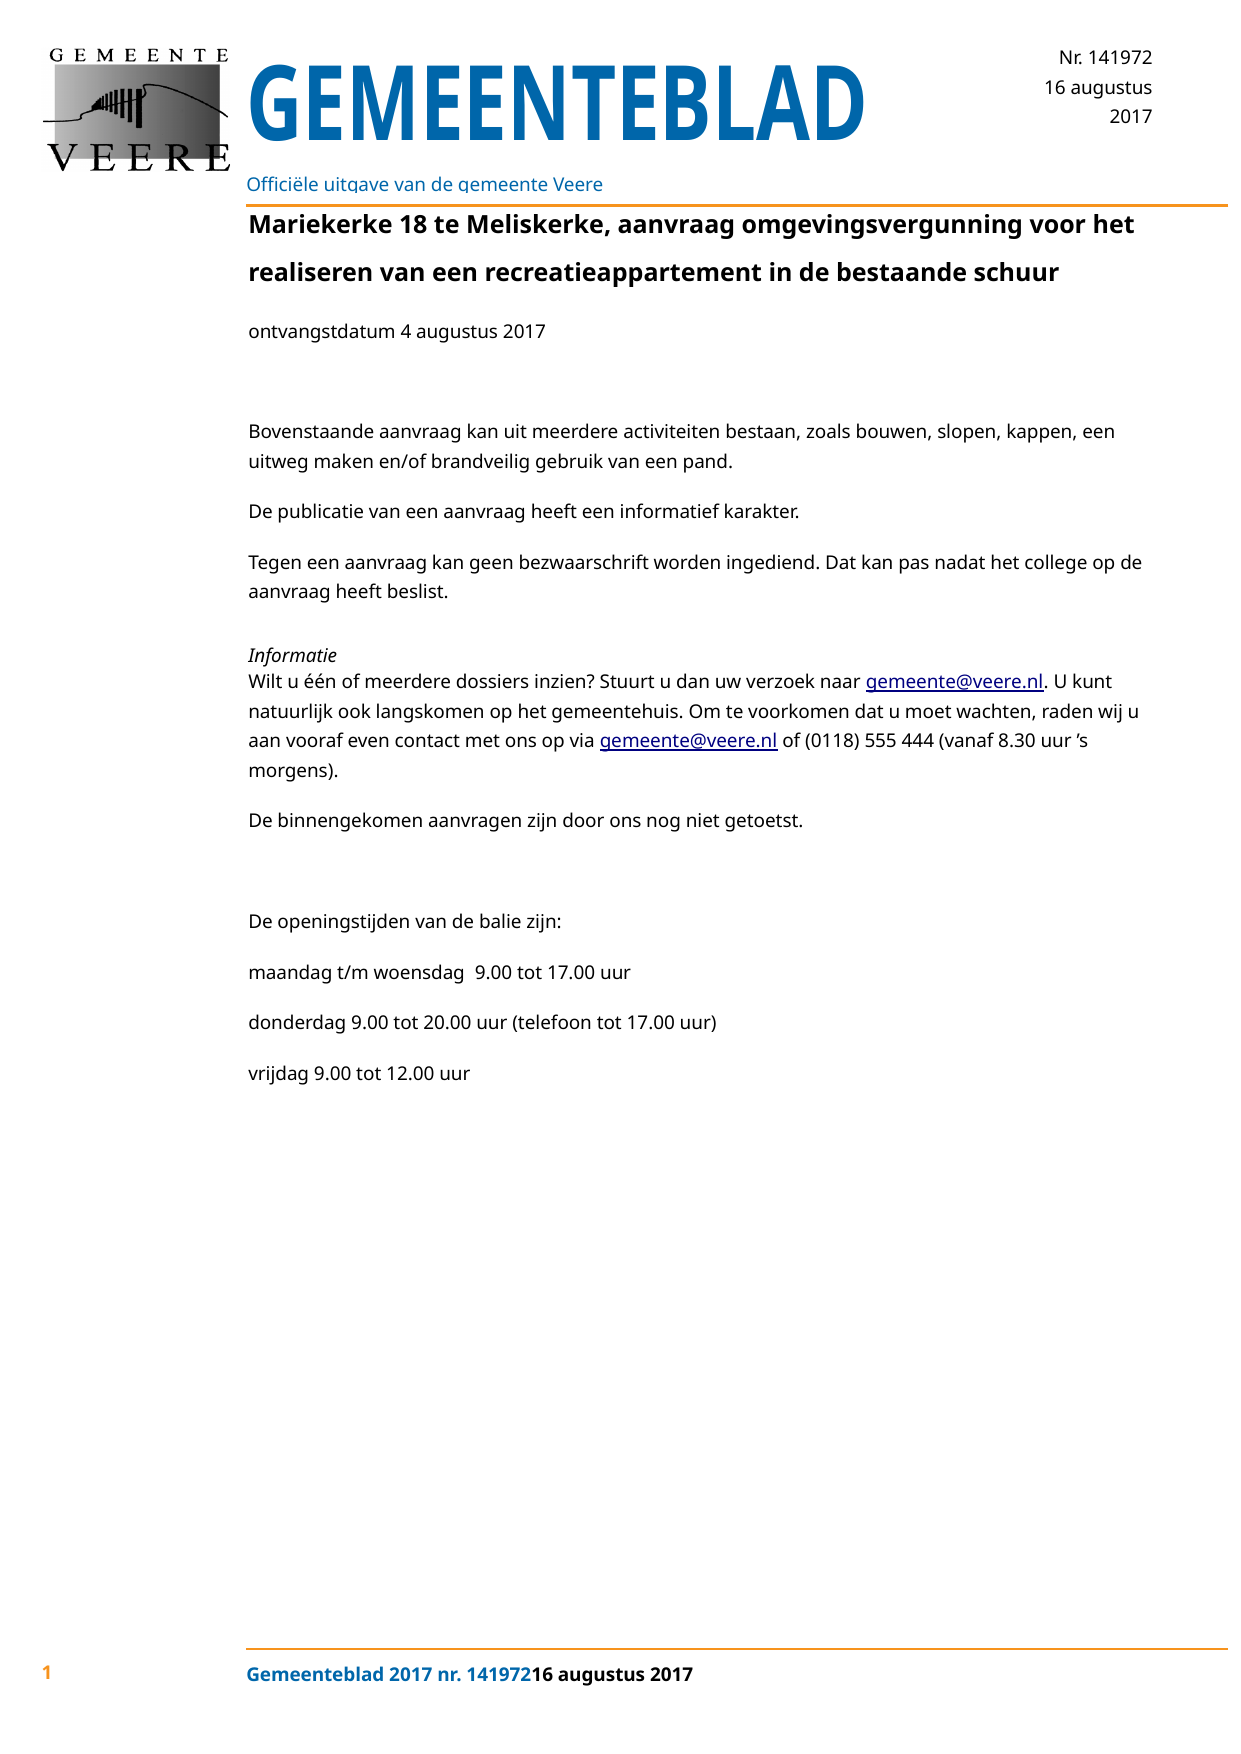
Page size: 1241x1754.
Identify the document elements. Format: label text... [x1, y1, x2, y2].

text ontvangstdatum 4 augustus 2017 [248, 318, 1152, 344]
text vrijdag 9.00 tot 12.00 uur [248, 1060, 1152, 1085]
text De openingstijden van de balie zijn: [248, 908, 1152, 934]
text Mariekerke 18 te Meliskerke, aanvraag omgevingsvergunning voor het realiseren van een recreatieappartement in de bestaande schuur [248, 207, 1152, 288]
text Wilt u één of meerdere dossiers inzien? Stuurt u dan uw verzoek naar gemeente@veere.nl. U kunt natuurlijk ook langskomen op het gemeentehuis. Om te voorkomen dat u moet wachten, raden wij u aan vooraf even contact met ons op via gemeente@veere.nl of (0118) 555 444 (vanaf 8.30 uur ’s morgens). [248, 668, 1152, 783]
picture [41, 47, 231, 172]
text De binnengekomen aanvragen zijn door ons nog niet getoetst. [248, 808, 1152, 833]
text maandag t/m woensdag 9.00 tot 17.00 uur [248, 959, 1152, 984]
text Bovenstaande aanvraag kan uit meerdere activiteiten bestaan, zoals bouwen, slopen, kappen, een uitweg maken en/of brandveilig gebruik van een pand. [248, 419, 1152, 474]
text Tegen een aanvraag kan geen bezwaarschrift worden ingediend. Dat kan pas nadat het college op de aanvraag heeft beslist. [248, 549, 1152, 604]
text Informatie [248, 643, 1152, 668]
text donderdag 9.00 tot 20.00 uur (telefoon tot 17.00 uur) [248, 1009, 1152, 1035]
text De publicatie van een aanvraag heeft een informatief karakter. [248, 499, 1152, 524]
